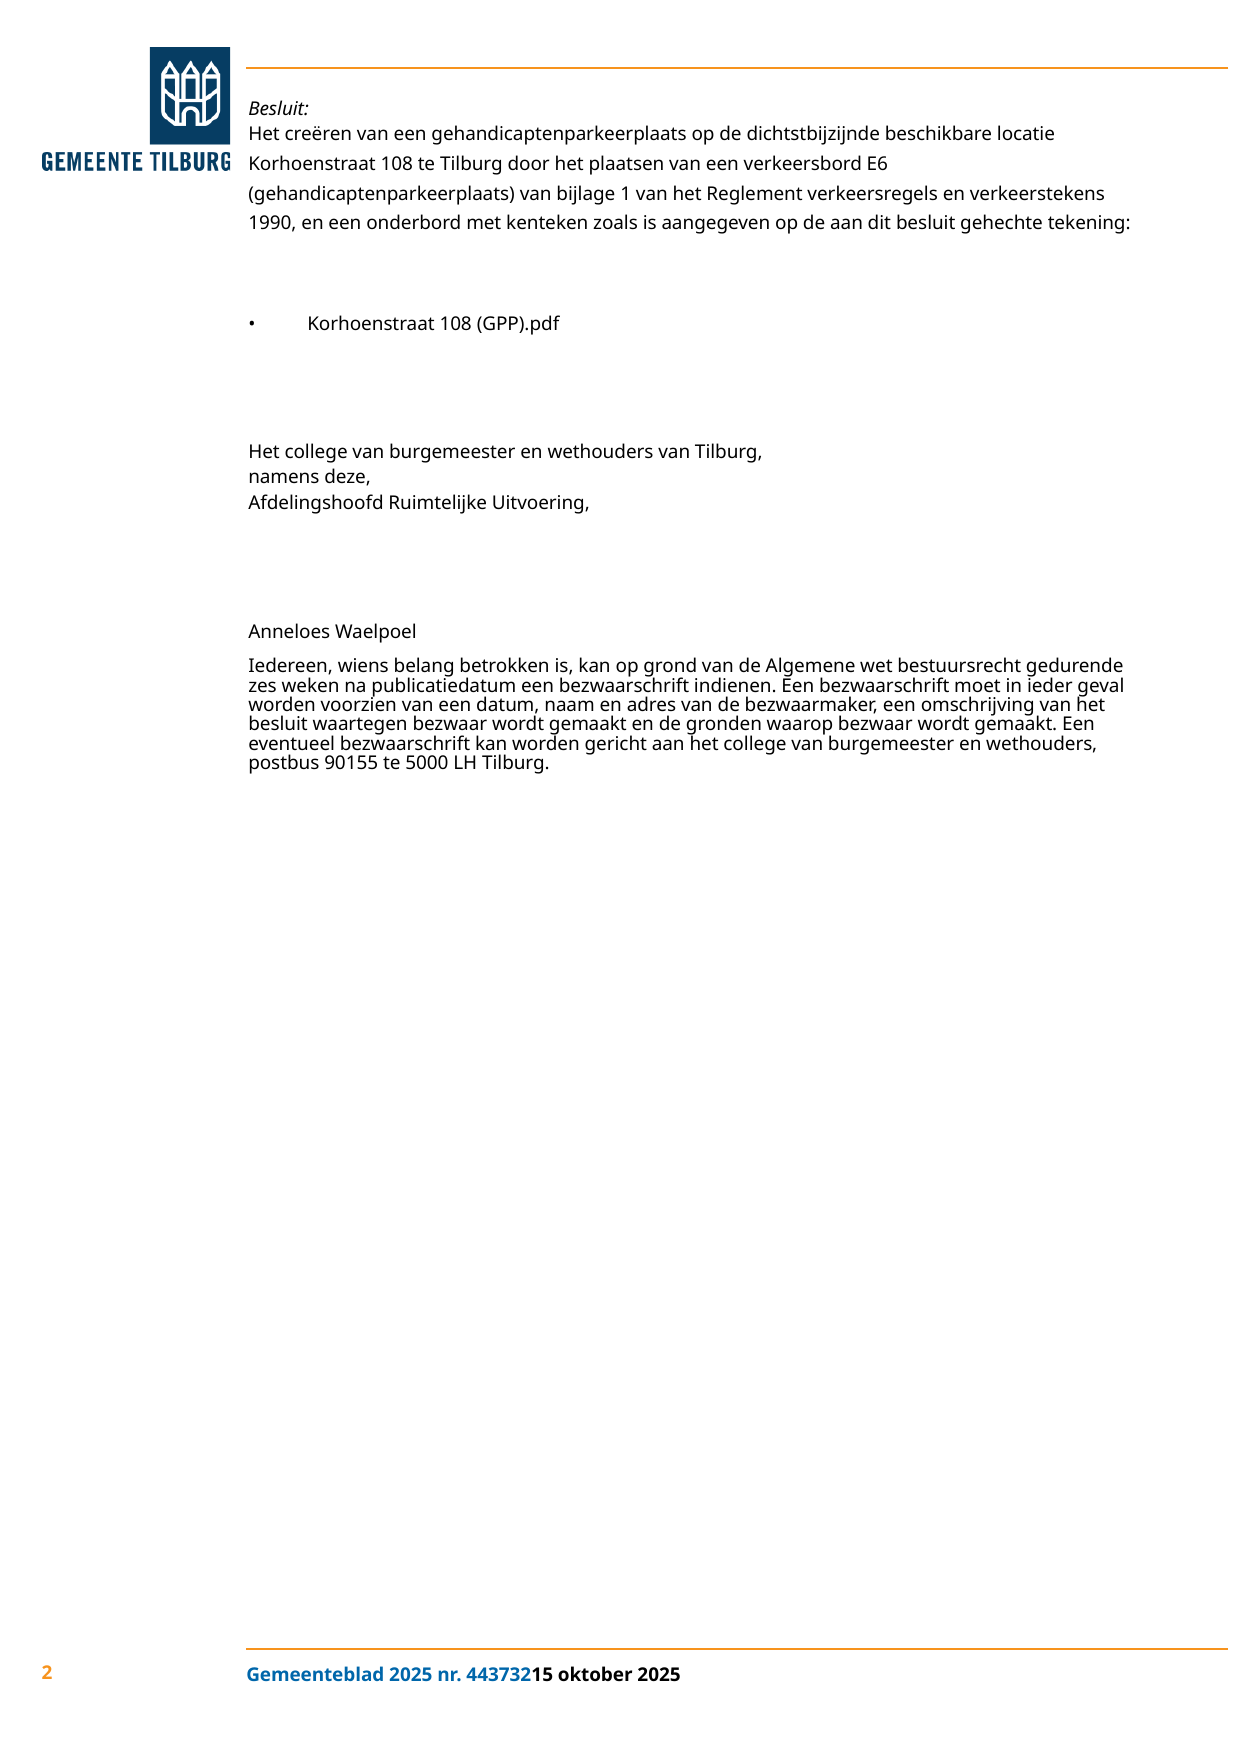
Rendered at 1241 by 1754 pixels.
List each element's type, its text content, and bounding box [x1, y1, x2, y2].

list Korhoenstraat 108 (GPP).pdf [248, 310, 1152, 336]
text Het creëren van een gehandicaptenparkeerplaats op de dichtstbijzijnde beschikbare locatie Korhoenstraat 108 te Tilburg door het plaatsen van een verkeersbord E6 (gehandicaptenparkeerplaats) van bijlage 1 van het Reglement verkeersregels en verkeerstekens 1990, en een onderbord met kenteken zoals is aangegeven op de aan dit besluit gehechte tekening: [248, 121, 1152, 235]
text Het college van burgemeester en wethouders van Tilburg, [248, 438, 1152, 464]
text Anneloes Waelpoel [248, 618, 1152, 644]
picture [41, 47, 231, 172]
text Afdelingshoofd Ruimtelijke Uitvoering, [248, 489, 1152, 515]
text Besluit: [248, 95, 1152, 121]
text namens deze, [248, 464, 1152, 489]
text Iedereen, wiens belang betrokken is, kan op grond van de Algemene wet bestuursrecht gedurende zes weken na publicatiedatum een bezwaarschrift indienen. Een bezwaarschrift moet in ieder geval worden voorzien van een datum, naam en adres van de bezwaarmaker, een omschrijving van het besluit waartegen bezwaar wordt gemaakt en de gronden waarop bezwaar wordt gemaakt. Een eventueel bezwaarschrift kan worden gericht aan het college van burgemeester en wethouders, postbus 90155 te 5000 LH Tilburg. [248, 657, 1152, 773]
